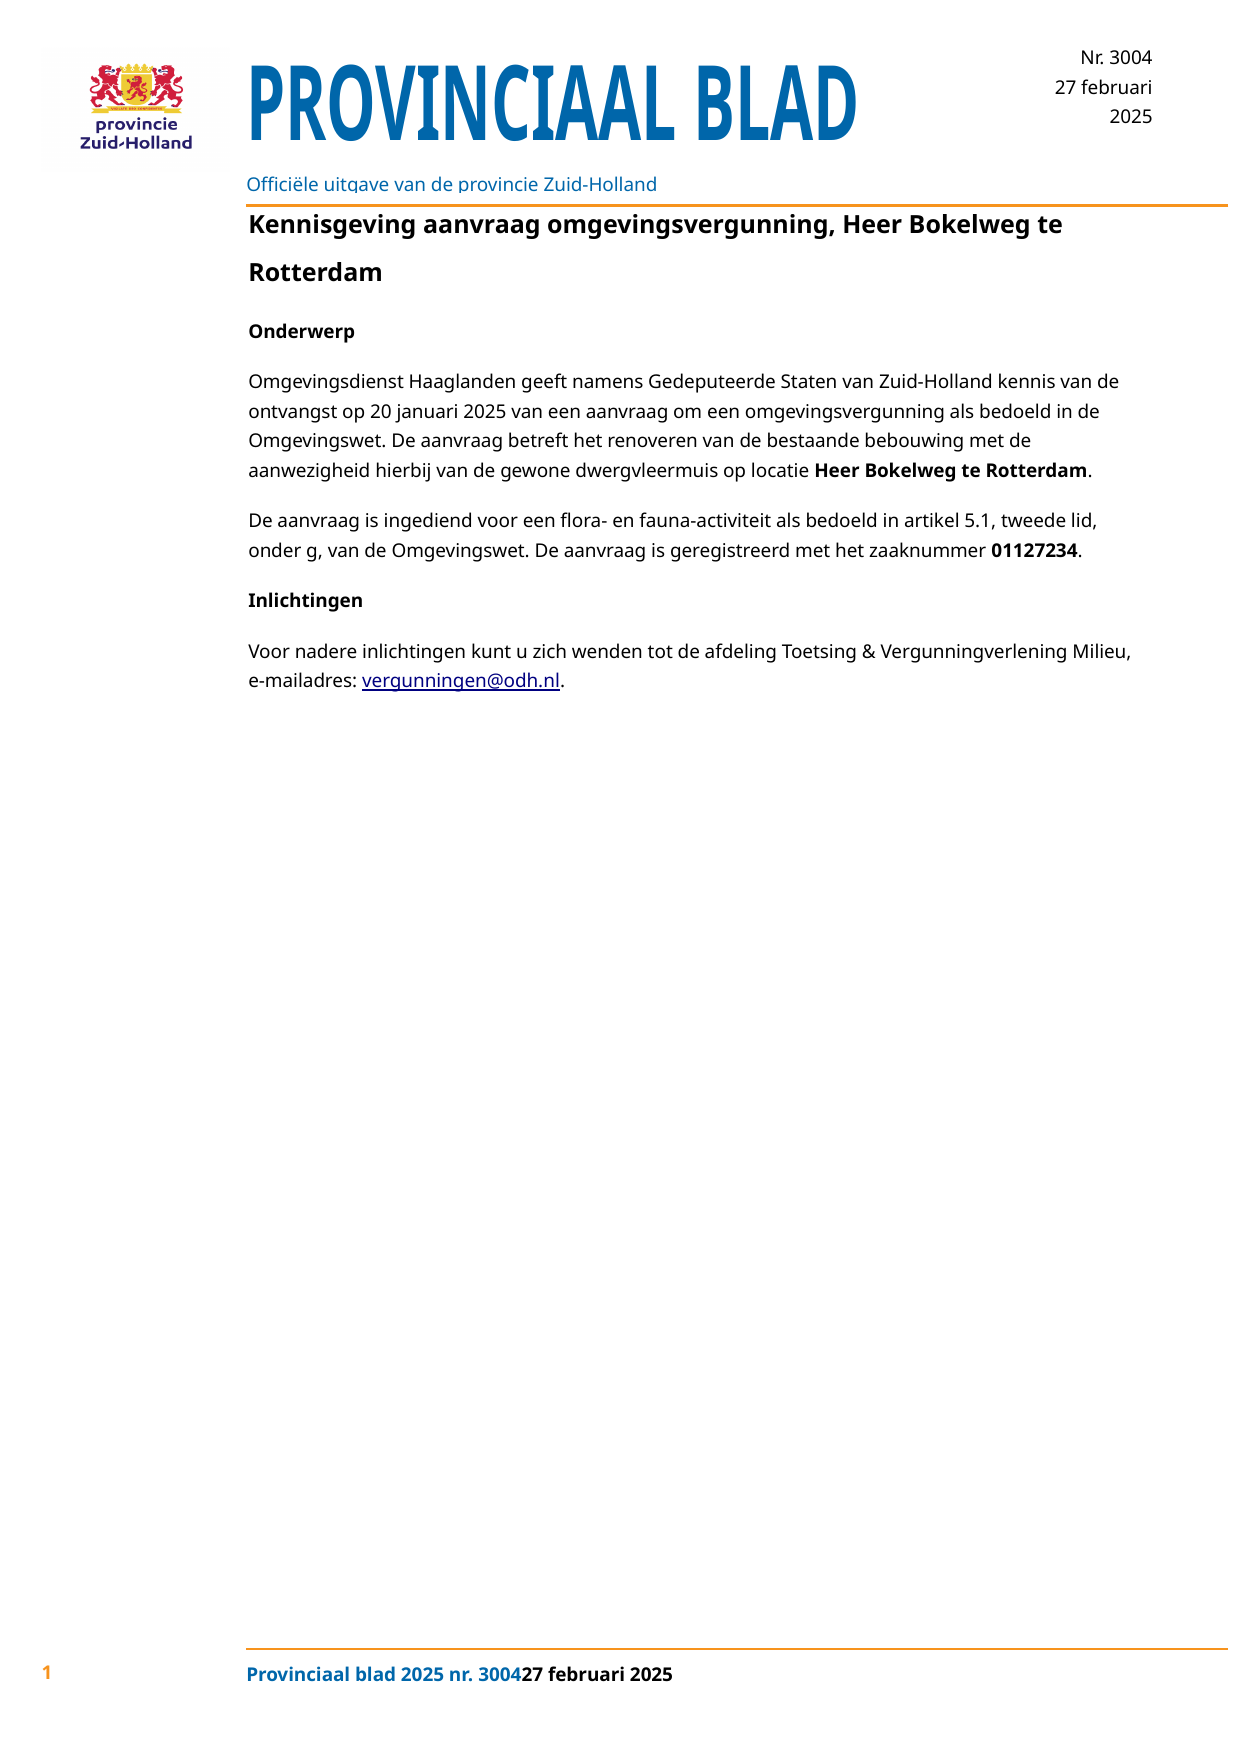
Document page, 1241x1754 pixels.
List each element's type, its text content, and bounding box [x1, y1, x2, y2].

text Omgevingsdienst Haaglanden geeft namens Gedeputeerde Staten van Zuid-Holland kennis van de ontvangst op 20 januari 2025 van een aanvraag om een omgevingsvergunning als bedoeld in de Omgevingswet. De aanvraag betreft het renoveren van de bestaande bebouwing met de aanwezigheid hierbij van de gewone dwergvleermuis op locatie Heer Bokelweg te Rotterdam. [248, 368, 1152, 483]
text Kennisgeving aanvraag omgevingsvergunning, Heer Bokelweg te Rotterdam [248, 207, 1152, 288]
text De aanvraag is ingediend voor een flora- en fauna-activiteit als bedoeld in artikel 5.1, tweede lid, onder g, van de Omgevingswet. De aanvraag is geregistreerd met het zaaknummer 01127234. [248, 507, 1152, 563]
text Inlichtingen [248, 587, 1152, 613]
text Onderwerp [248, 318, 1152, 344]
picture [41, 47, 231, 172]
text Voor nadere inlichtingen kunt u zich wenden tot de afdeling Toetsing & Vergunningverlening Milieu, e-mailadres: vergunningen@odh.nl. [248, 638, 1152, 693]
